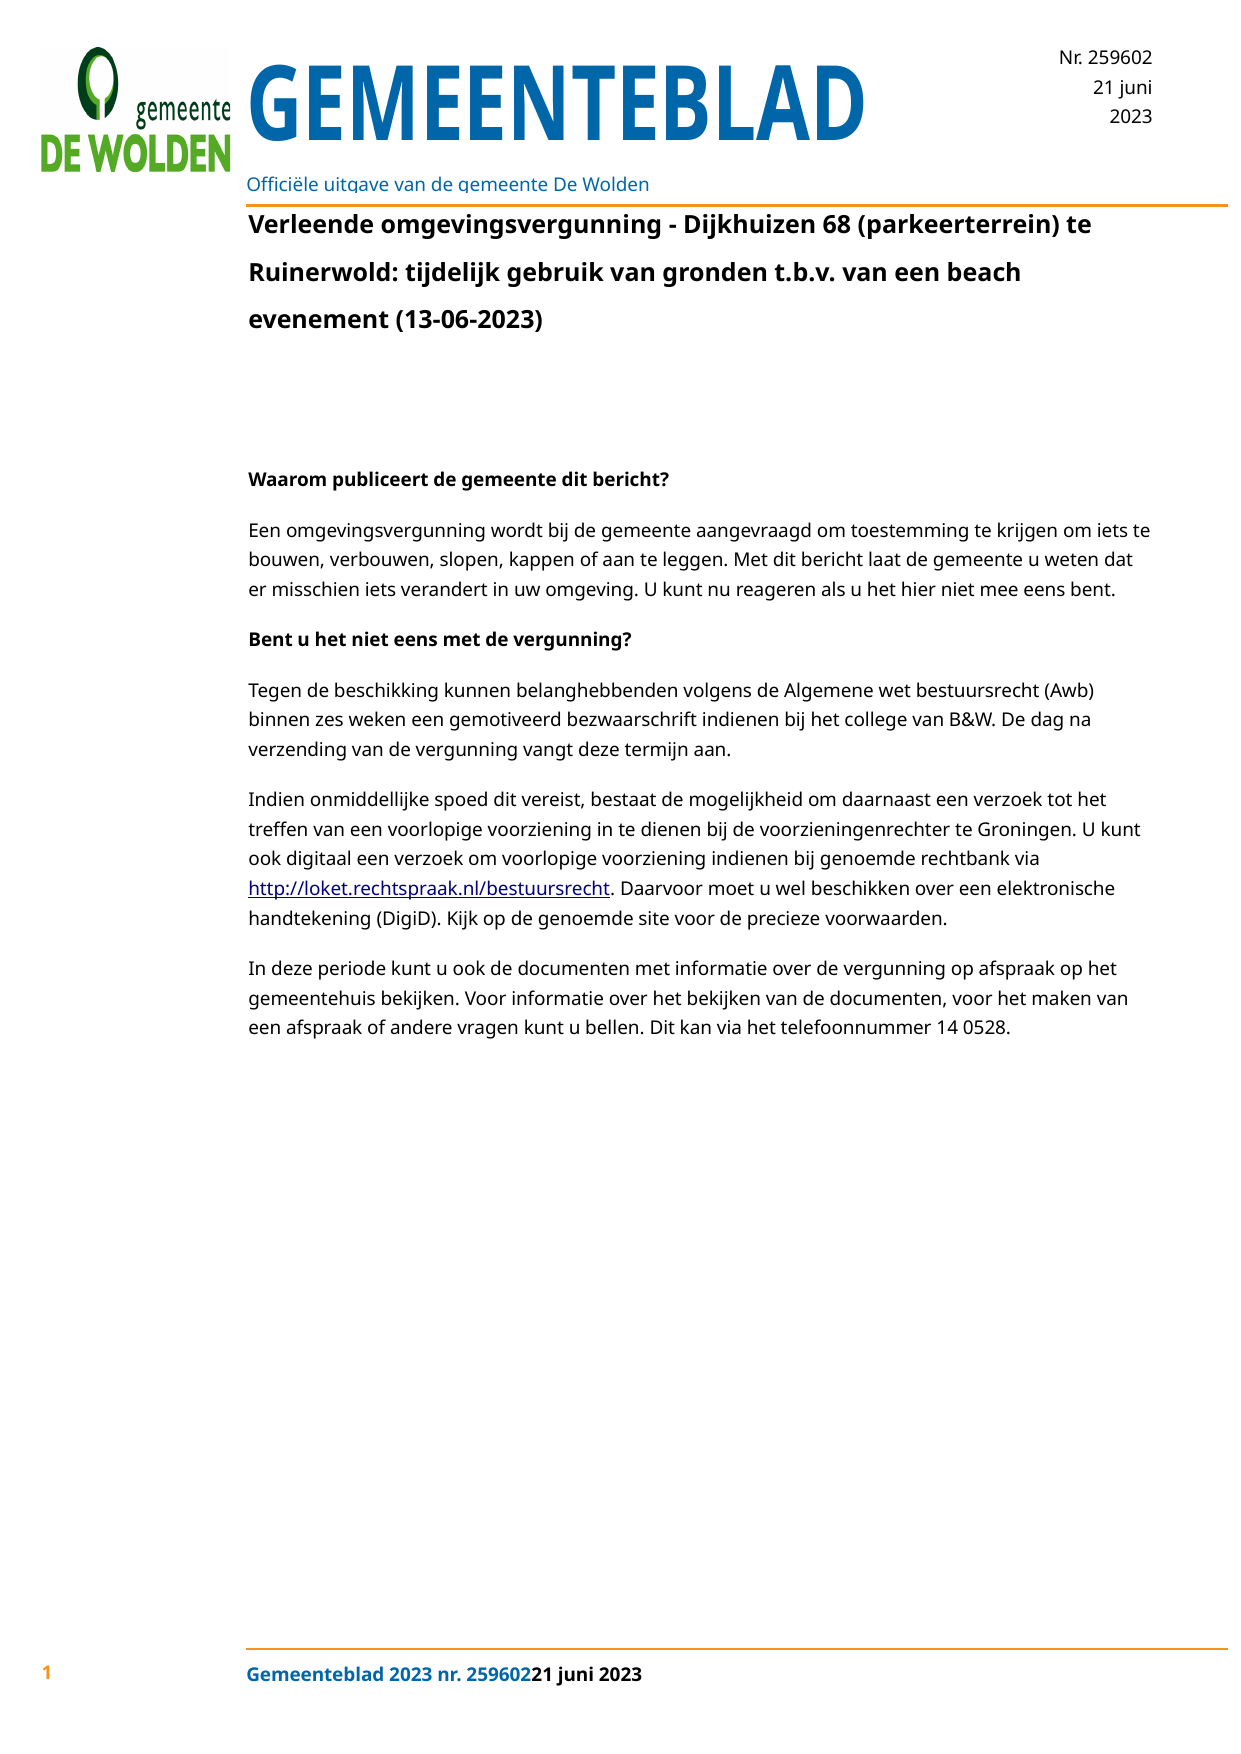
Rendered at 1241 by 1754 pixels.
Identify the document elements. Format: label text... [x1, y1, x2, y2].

text Verleende omgevingsvergunning - Dijkhuizen 68 (parkeerterrein) te Ruinerwold: tijdelijk gebruik van gronden t.b.v. van een beach evenement (13-06-2023) [248, 207, 1152, 336]
text In deze periode kunt u ook de documenten met informatie over de vergunning op afspraak op het gemeentehuis bekijken. Voor informatie over het bekijken van de documenten, voor het maken van een afspraak of andere vragen kunt u bellen. Dit kan via het telefoonnummer 14 0528. [248, 955, 1152, 1040]
text Bent u het niet eens met de vergunning? [248, 626, 1152, 652]
text Waarom publiceert de gemeente dit bericht? [248, 466, 1152, 492]
picture [41, 47, 231, 172]
text Tegen de beschikking kunnen belanghebbenden volgens de Algemene wet bestuursrecht (Awb) binnen zes weken een gemotiveerd bezwaarschrift indienen bij het college van B&W. De dag na verzending van de vergunning vangt deze termijn aan. [248, 677, 1152, 762]
text Indien onmiddellijke spoed dit vereist, bestaat de mogelijkheid om daarnaast een verzoek tot het treffen van een voorlopige voorziening in te dienen bij de voorzieningenrechter te Groningen. U kunt ook digitaal een verzoek om voorlopige voorziening indienen bij genoemde rechtbank via http://loket.rechtspraak.nl/bestuursrecht. Daarvoor moet u wel beschikken over een elektronische handtekening (DigiD). Kijk op de genoemde site voor de precieze voorwaarden. [248, 786, 1152, 930]
text Een omgevingsvergunning wordt bij de gemeente aangevraagd om toestemming te krijgen om iets te bouwen, verbouwen, slopen, kappen of aan te leggen. Met dit bericht laat de gemeente u weten dat er misschien iets verandert in uw omgeving. U kunt nu reageren als u het hier niet mee eens bent. [248, 517, 1152, 602]
